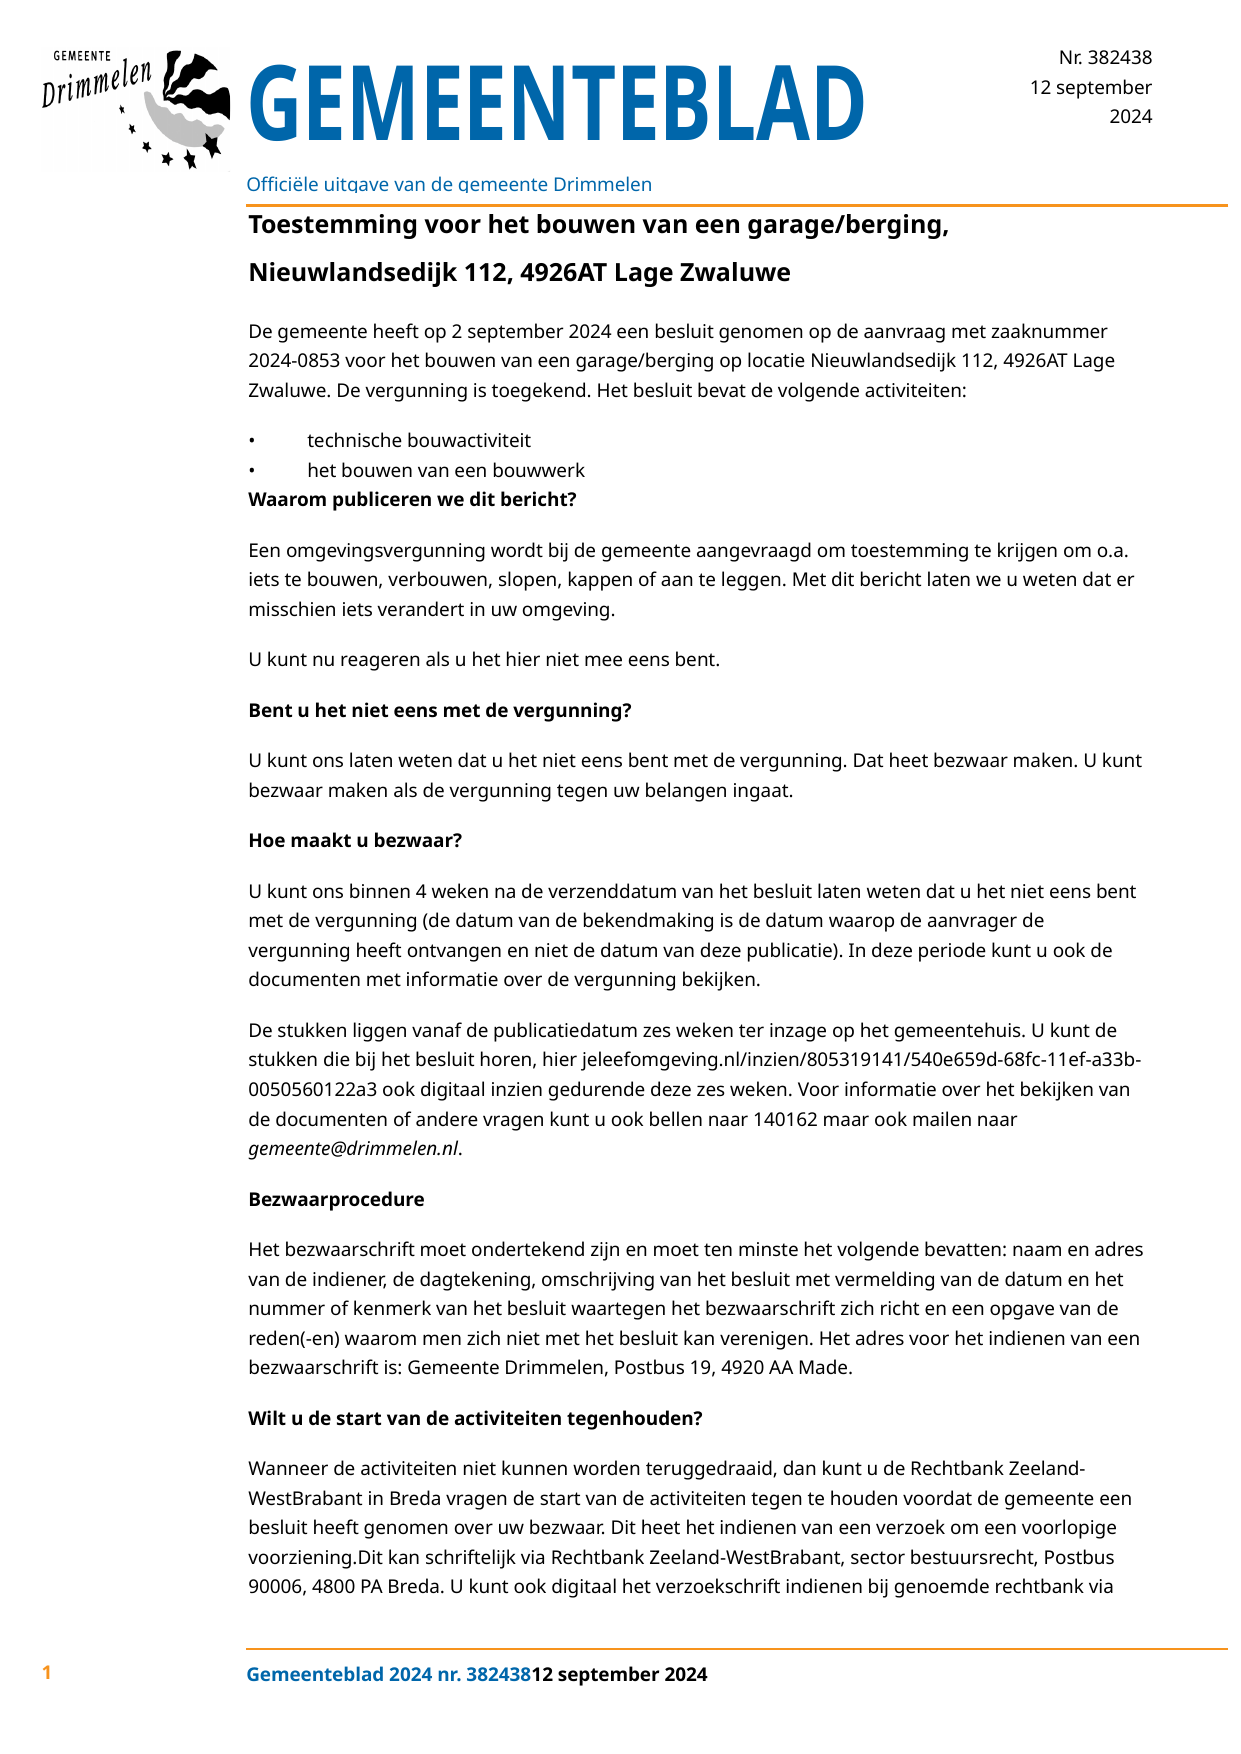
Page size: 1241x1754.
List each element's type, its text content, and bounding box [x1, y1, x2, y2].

text Wanneer de activiteiten niet kunnen worden teruggedraaid, dan kunt u de Rechtbank Zeeland-WestBrabant in Breda vragen de start van de activiteiten tegen te houden voordat de gemeente een besluit heeft genomen over uw bezwaar. Dit heet het indienen van een verzoek om een voorlopige voorziening.Dit kan schriftelijk via Rechtbank Zeeland-WestBrabant, sector bestuursrecht, Postbus 90006, 4800 PA Breda. U kunt ook digitaal het verzoekschrift indienen bij genoemde rechtbank via [248, 1455, 1152, 1599]
text U kunt ons laten weten dat u het niet eens bent met de vergunning. Dat heet bezwaar maken. U kunt bezwaar maken als de vergunning tegen uw belangen ingaat. [248, 747, 1152, 803]
text De stukken liggen vanaf de publicatiedatum zes weken ter inzage op het gemeentehuis. U kunt de stukken die bij het besluit horen, hier jeleefomgeving.nl/inzien/805319141/540e659d-68fc-11ef-a33b-0050560122a3 ook digitaal inzien gedurende deze zes weken. Voor informatie over het bekijken van de documenten of andere vragen kunt u ook bellen naar 140162 maar ook mailen naar gemeente@drimmelen.nl. [248, 1017, 1152, 1161]
text Bezwaarprocedure [248, 1186, 1152, 1212]
text Hoe maakt u bezwaar? [248, 827, 1152, 853]
text U kunt nu reageren als u het hier niet mee eens bent. [248, 647, 1152, 672]
text Een omgevingsvergunning wordt bij de gemeente aangevraagd om toestemming te krijgen om o.a. iets te bouwen, verbouwen, slopen, kappen of aan te leggen. Met dit bericht laten we u weten dat er misschien iets verandert in uw omgeving. [248, 537, 1152, 622]
list het bouwen van een bouwwerk [248, 457, 1152, 483]
text Waarom publiceren we dit bericht? [248, 487, 1152, 512]
text Wilt u de start van de activiteiten tegenhouden? [248, 1405, 1152, 1431]
text Toestemming voor het bouwen van een garage/berging, Nieuwlandsedijk 112, 4926AT Lage Zwaluwe [248, 207, 1152, 288]
text U kunt ons binnen 4 weken na de verzenddatum van het besluit laten weten dat u het niet eens bent met de vergunning (de datum van de bekendmaking is de datum waarop de aanvrager de vergunning heeft ontvangen en niet de datum van deze publicatie). In deze periode kunt u ook de documenten met informatie over de vergunning bekijken. [248, 878, 1152, 992]
picture [41, 47, 231, 172]
text Het bezwaarschrift moet ondertekend zijn en moet ten minste het volgende bevatten: naam en adres van de indiener, de dagtekening, omschrijving van het besluit met vermelding van de datum en het nummer of kenmerk van het besluit waartegen het bezwaarschrift zich richt en een opgave van de reden(-en) waarom men zich niet met het besluit kan verenigen. Het adres voor het indienen van een bezwaarschrift is: Gemeente Drimmelen, Postbus 19, 4920 AA Made. [248, 1236, 1152, 1380]
list technische bouwactiviteit [248, 427, 1152, 453]
text De gemeente heeft op 2 september 2024 een besluit genomen op de aanvraag met zaaknummer 2024-0853 voor het bouwen van een garage/berging op locatie Nieuwlandsedijk 112, 4926AT Lage Zwaluwe. De vergunning is toegekend. Het besluit bevat de volgende activiteiten: [248, 318, 1152, 403]
text Bent u het niet eens met de vergunning? [248, 697, 1152, 723]
